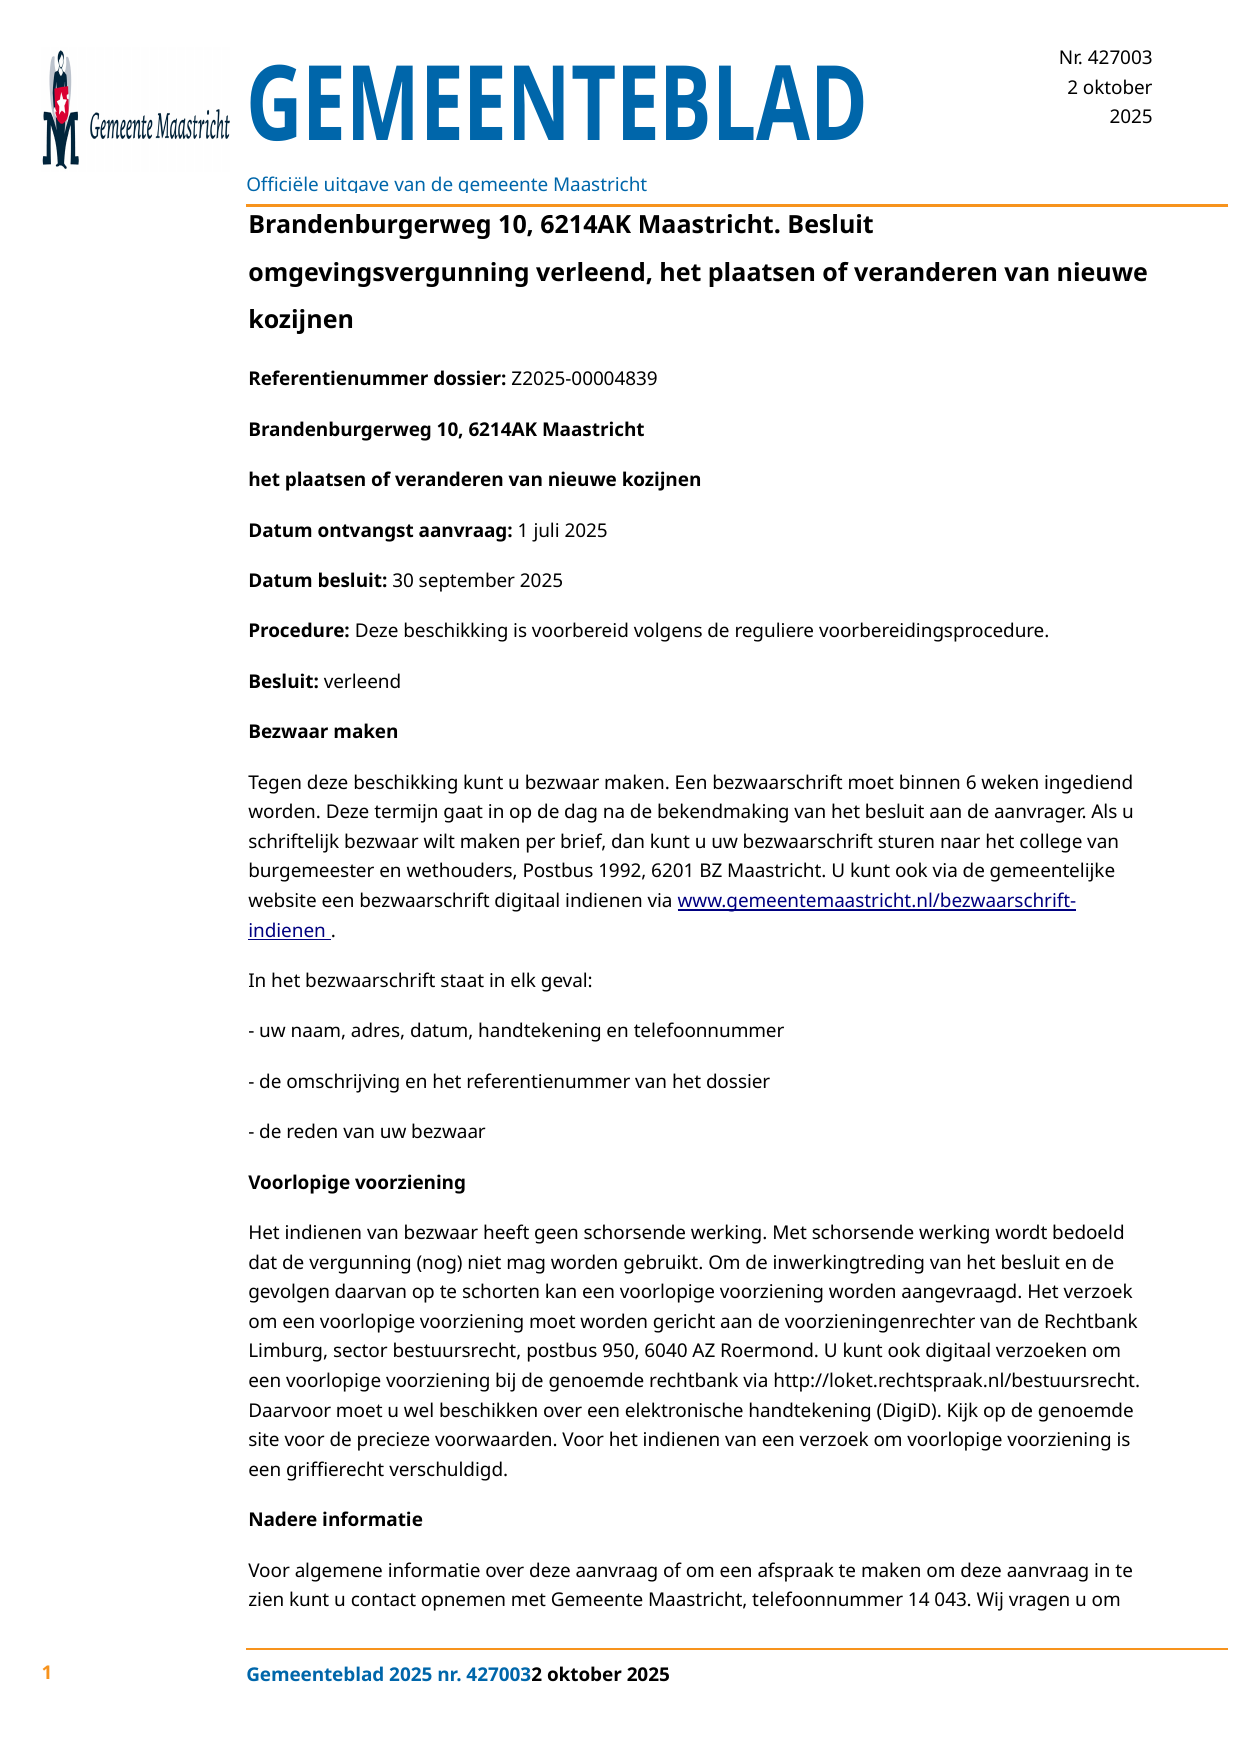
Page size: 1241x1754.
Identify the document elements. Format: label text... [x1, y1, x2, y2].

text Datum besluit: 30 september 2025 [248, 567, 1152, 593]
text - de omschrijving en het referentienummer van het dossier [248, 1068, 1152, 1094]
text Het indienen van bezwaar heeft geen schorsende werking. Met schorsende werking wordt bedoeld dat de vergunning (nog) niet mag worden gebruikt. Om de inwerkingtreding van het besluit en de gevolgen daarvan op te schorten kan een voorlopige voorziening worden aangevraagd. Het verzoek om een voorlopige voorziening moet worden gericht aan de voorzieningenrechter van de Rechtbank Limburg, sector bestuursrecht, postbus 950, 6040 AZ Roermond. U kunt ook digitaal verzoeken om een voorlopige voorziening bij de genoemde rechtbank via http://loket.rechtspraak.nl/bestuursrecht. Daarvoor moet u wel beschikken over een elektronische handtekening (DigiD). Kijk op de genoemde site voor de precieze voorwaarden. Voor het indienen van een verzoek om voorlopige voorziening is een griffierecht verschuldigd. [248, 1219, 1152, 1482]
text Besluit: verleend [248, 668, 1152, 694]
text Nadere informatie [248, 1506, 1152, 1532]
text Tegen deze beschikking kunt u bezwaar maken. Een bezwaarschrift moet binnen 6 weken ingediend worden. Deze termijn gaat in op de dag na de bekendmaking van het besluit aan de aanvrager. Als u schriftelijk bezwaar wilt maken per brief, dan kunt u uw bezwaarschrift sturen naar het college van burgemeester en wethouders, Postbus 1992, 6201 BZ Maastricht. U kunt ook via de gemeentelijke website een bezwaarschrift digitaal indienen via www.gemeentemaastricht.nl/bezwaarschrift-indienen . [248, 769, 1152, 942]
text Voor algemene informatie over deze aanvraag of om een afspraak te maken om deze aanvraag in te zien kunt u contact opnemen met Gemeente Maastricht, telefoonnummer 14 043. Wij vragen u om [248, 1557, 1152, 1612]
text - de reden van uw bezwaar [248, 1118, 1152, 1144]
text Referentienummer dossier: Z2025-00004839 [248, 366, 1152, 391]
text het plaatsen of veranderen van nieuwe kozijnen [248, 466, 1152, 492]
text Brandenburgerweg 10, 6214AK Maastricht [248, 416, 1152, 442]
text Voorlopige voorziening [248, 1169, 1152, 1194]
text - uw naam, adres, datum, handtekening en telefoonnummer [248, 1018, 1152, 1043]
picture [41, 47, 231, 172]
text Brandenburgerweg 10, 6214AK Maastricht. Besluit omgevingsvergunning verleend, het plaatsen of veranderen van nieuwe kozijnen [248, 207, 1152, 336]
text In het bezwaarschrift staat in elk geval: [248, 967, 1152, 993]
text Bezwaar maken [248, 718, 1152, 744]
text Datum ontvangst aanvraag: 1 juli 2025 [248, 517, 1152, 542]
text Procedure: Deze beschikking is voorbereid volgens de reguliere voorbereidingsprocedure. [248, 618, 1152, 643]
